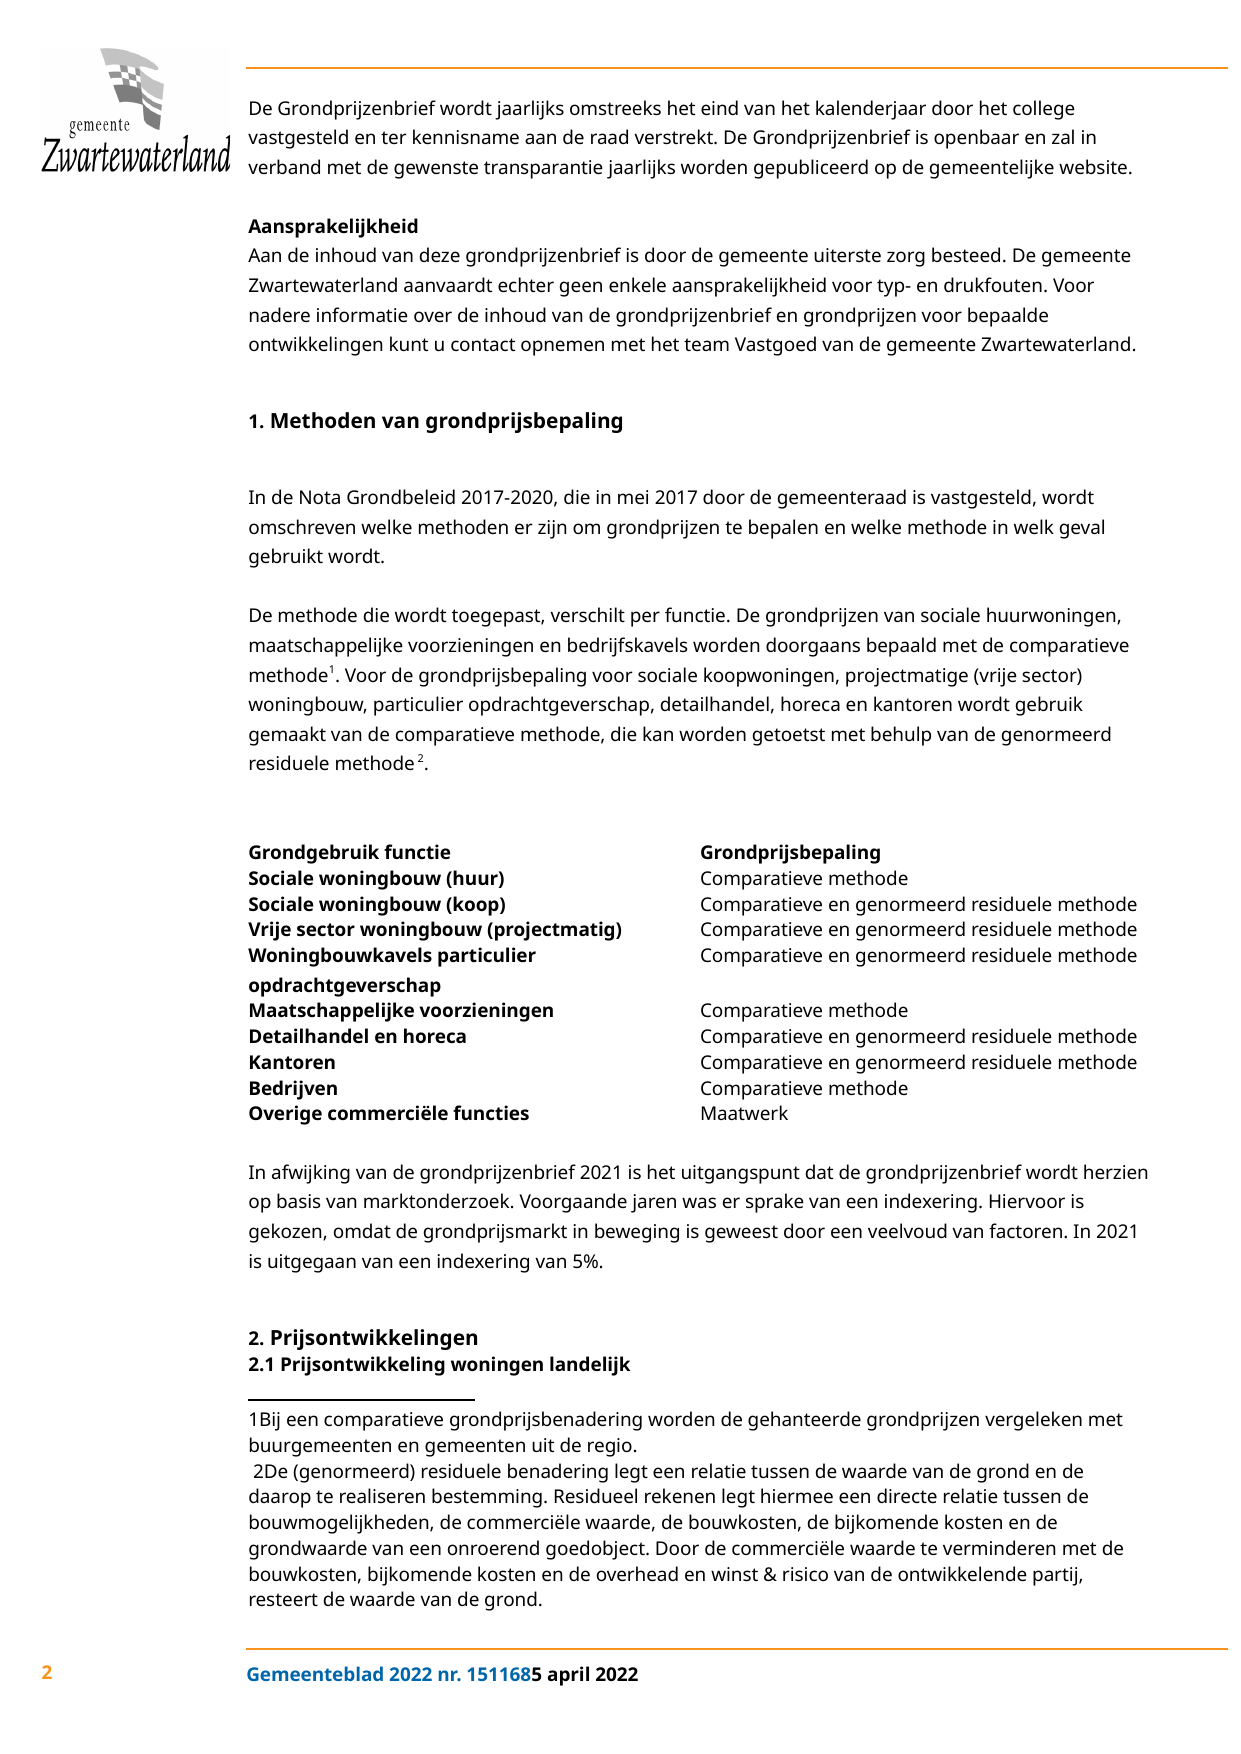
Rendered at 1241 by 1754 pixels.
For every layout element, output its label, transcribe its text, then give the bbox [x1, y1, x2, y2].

table_header Grondprijsbepaling [700, 840, 1152, 865]
text De (genormeerd) residuele benadering legt een relatie tussen de waarde van de grond en de daarop te realiseren bestemming. Residueel rekenen legt hiermee een directe relatie tussen de bouwmogelijkheden, de commerciële waarde, de bouwkosten, de bijkomende kosten en de grondwaarde van een onroerend goedobject. Door de commerciële waarde te verminderen met de bouwkosten, bijkomende kosten en de overhead en winst & risico van de ontwikkelende partij, resteert de waarde van de grond. [248, 1458, 1152, 1612]
text Aan de inhoud van deze grondprijzenbrief is door de gemeente uiterste zorg besteed. De gemeente Zwartewaterland aanvaardt echter geen enkele aansprakelijkheid voor typ- en drukfouten. Voor nadere informatie over de inhoud van de grondprijzenbrief en grondprijzen voor bepaalde ontwikkelingen kunt u contact opnemen met het team Vastgoed van de gemeente Zwartewaterland. [248, 243, 1152, 357]
table_cell Sociale woningbouw (huur) [248, 865, 700, 891]
text Aansprakelijkheid [248, 213, 1152, 239]
table_cell Detailhandel en horeca [248, 1024, 700, 1049]
table_cell Maatschappelijke voorzieningen [248, 998, 700, 1023]
text 1. Methoden van grondprijsbepaling [248, 407, 1152, 435]
table_cell Comparatieve en genormeerd residuele methode [700, 891, 1152, 917]
text De methode die wordt toegepast, verschilt per functie. De grondprijzen van sociale huurwoningen, maatschappelijke voorzieningen en bedrijfskavels worden doorgaans bepaald met de comparatieve methode. Voor de grondprijsbepaling voor sociale koopwoningen, projectmatige (vrije sector) woningbouw, particulier opdrachtgeverschap, detailhandel, horeca en kantoren wordt gebruik gemaakt van de comparatieve methode, die kan worden getoetst met behulp van de genormeerd residuele methode. [248, 603, 1152, 776]
table_cell Comparatieve en genormeerd residuele methode [700, 1024, 1152, 1049]
table_header Grondgebruik functie [248, 840, 700, 865]
table_cell Vrije sector woningbouw (projectmatig) [248, 917, 700, 942]
picture [41, 47, 231, 172]
table_cell Kantoren [248, 1049, 700, 1075]
text 2.1 Prijsontwikkeling woningen landelijk [248, 1352, 1152, 1377]
table_cell Sociale woningbouw (koop) [248, 891, 700, 917]
table_cell Comparatieve en genormeerd residuele methode [700, 917, 1152, 942]
text Bij een comparatieve grondprijsbenadering worden de gehanteerde grondprijzen vergeleken met buurgemeenten en gemeenten uit de regio. [248, 1406, 1152, 1458]
table_cell Comparatieve methode [700, 1075, 1152, 1101]
table_cell Comparatieve en genormeerd residuele methode [700, 943, 1152, 998]
table_cell Overige commerciële functies [248, 1101, 700, 1126]
table_cell Woningbouwkavels particulier opdrachtgeverschap [248, 943, 700, 998]
table_cell Comparatieve methode [700, 865, 1152, 891]
table_cell Comparatieve en genormeerd residuele methode [700, 1049, 1152, 1075]
text 2. Prijsontwikkelingen [248, 1323, 1152, 1352]
table_cell Maatwerk [700, 1101, 1152, 1126]
table_cell Bedrijven [248, 1075, 700, 1101]
text In afwijking van de grondprijzenbrief 2021 is het uitgangspunt dat de grondprijzenbrief wordt herzien op basis van marktonderzoek. Voorgaande jaren was er sprake van een indexering. Hiervoor is gekozen, omdat de grondprijsmarkt in beweging is geweest door een veelvoud van factoren. In 2021 is uitgegaan van een indexering van 5%. [248, 1159, 1152, 1274]
text In de Nota Grondbeleid 2017-2020, die in mei 2017 door de gemeenteraad is vastgesteld, wordt omschreven welke methoden er zijn om grondprijzen te bepalen en welke methode in welk geval gebruikt wordt. [248, 484, 1152, 569]
text De Grondprijzenbrief wordt jaarlijks omstreeks het eind van het kalenderjaar door het college vastgesteld en ter kennisname aan de raad verstrekt. De Grondprijzenbrief is openbaar en zal in verband met de gewenste transparantie jaarlijks worden gepubliceerd op de gemeentelijke website. [248, 95, 1152, 180]
table_cell Comparatieve methode [700, 998, 1152, 1023]
